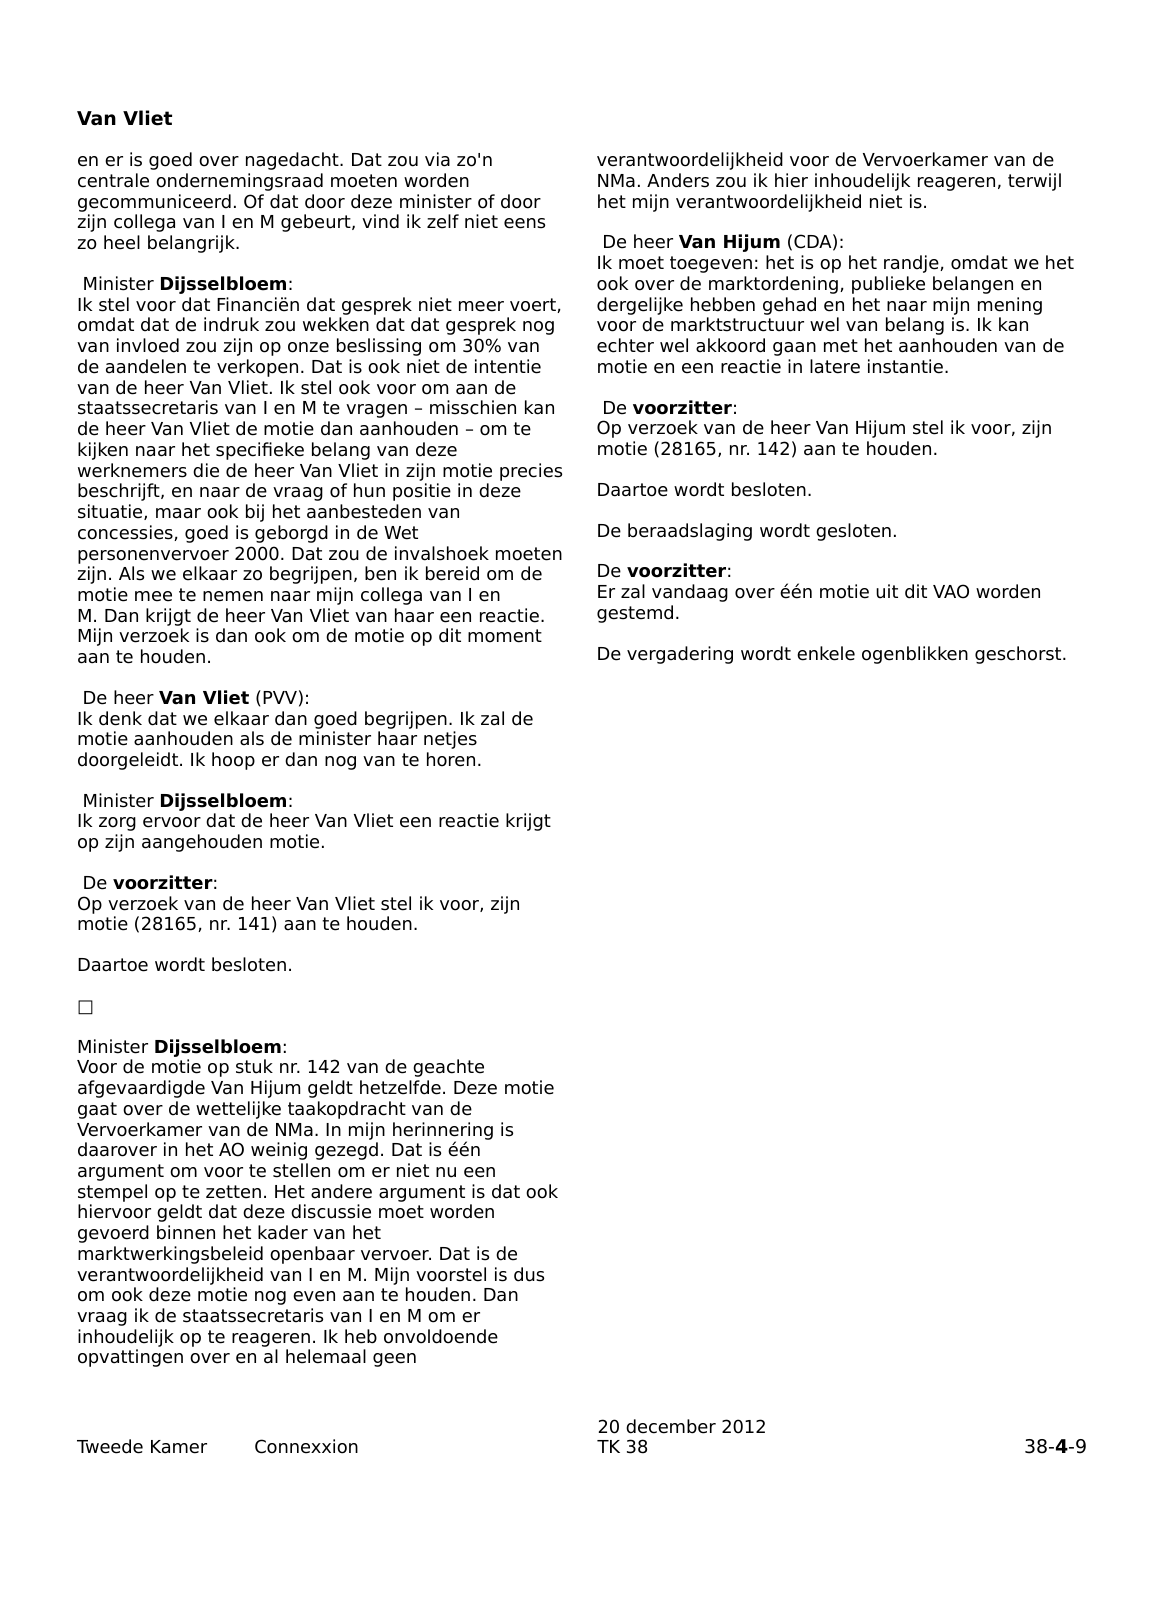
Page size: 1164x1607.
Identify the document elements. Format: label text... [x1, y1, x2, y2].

text Daartoe wordt besloten. [596, 480, 1087, 500]
text Minister Dijsselbloem: [77, 1036, 567, 1057]
text □ [77, 996, 567, 1016]
text Ik stel voor dat Financiën dat gesprek niet meer voert, omdat dat de indruk zou wekken dat dat gesprek nog van invloed zou zijn op onze beslissing om 30% van de aandelen te verkopen. Dat is ook niet de intentie van de heer Van Vliet. Ik stel ook voor om aan de staatssecretaris van I en M te vragen – misschien kan de heer Van Vliet de motie dan aanhouden – om te kijken naar het specifieke belang van deze werknemers die de heer Van Vliet in zijn motie precies beschrijft, en naar de vraag of hun positie in deze situatie, maar ook bij het aanbesteden van concessies, goed is geborgd in de Wet personenvervoer 2000. Dat zou de invalshoek moeten zijn. Als we elkaar zo begrijpen, ben ik bereid om de motie mee te nemen naar mijn collega van I en M. Dan krijgt de heer Van Vliet van haar een reactie. Mijn verzoek is dan ook om de motie op dit moment aan te houden. [77, 294, 567, 668]
text Op verzoek van de heer Van Vliet stel ik voor, zijn motie (28165, nr. 141) aan te houden. [77, 893, 567, 935]
text De heer Van Vliet (PVV): [77, 688, 567, 708]
text Ik zorg ervoor dat de heer Van Vliet een reactie krijgt op zijn aangehouden motie. [77, 811, 567, 853]
text verantwoordelijkheid voor de Vervoerkamer van de NMa. Anders zou ik hier inhoudelijk reageren, terwijl het mijn verantwoordelijkheid niet is. [596, 150, 1087, 212]
text De voorzitter: [596, 561, 1087, 582]
text De heer Van Hijum (CDA): [596, 232, 1087, 253]
text Ik denk dat we elkaar dan goed begrijpen. Ik zal de motie aanhouden als de minister haar netjes doorgeleidt. Ik hoop er dan nog van te horen. [77, 708, 567, 771]
text De beraadslaging wordt gesloten. [596, 520, 1087, 541]
text en er is goed over nagedacht. Dat zou via zo'n centrale ondernemingsraad moeten worden gecommuniceerd. Of dat door deze minister of door zijn collega van I en M gebeurt, vind ik zelf niet eens zo heel belangrijk. [77, 150, 567, 254]
text Ik moet toegeven: het is op het randje, omdat we het ook over de marktordening, publieke belangen en dergelijke hebben gehad en het naar mijn mening voor de marktstructuur wel van belang is. Ik kan echter wel akkoord gaan met het aanhouden van de motie en een reactie in latere instantie. [596, 253, 1087, 377]
text Minister Dijsselbloem: [77, 791, 567, 811]
text Op verzoek van de heer Van Hijum stel ik voor, zijn motie (28165, nr. 142) aan te houden. [596, 418, 1087, 460]
text De vergadering wordt enkele ogenblikken geschorst. [596, 643, 1087, 664]
text De voorzitter: [596, 397, 1087, 418]
text De voorzitter: [77, 873, 567, 893]
text Voor de motie op stuk nr. 142 van de geachte afgevaardigde Van Hijum geldt hetzelfde. Deze motie gaat over de wettelijke taakopdracht van de Vervoerkamer van de NMa. In mijn herinnering is daarover in het AO weinig gezegd. Dat is één argument om voor te stellen om er niet nu een stempel op te zetten. Het andere argument is dat ook hiervoor geldt dat deze discussie moet worden gevoerd binnen het kader van het marktwerkingsbeleid openbaar vervoer. Dat is de verantwoordelijkheid van I en M. Mijn voorstel is dus om ook deze motie nog even aan te houden. Dan vraag ik de staatssecretaris van I en M om er inhoudelijk op te reageren. Ik heb onvoldoende opvattingen over en al helemaal geen [77, 1057, 567, 1368]
text Daartoe wordt besloten. [77, 955, 567, 976]
text Minister Dijsselbloem: [77, 274, 567, 294]
text Er zal vandaag over één motie uit dit VAO worden gestemd. [596, 582, 1087, 623]
